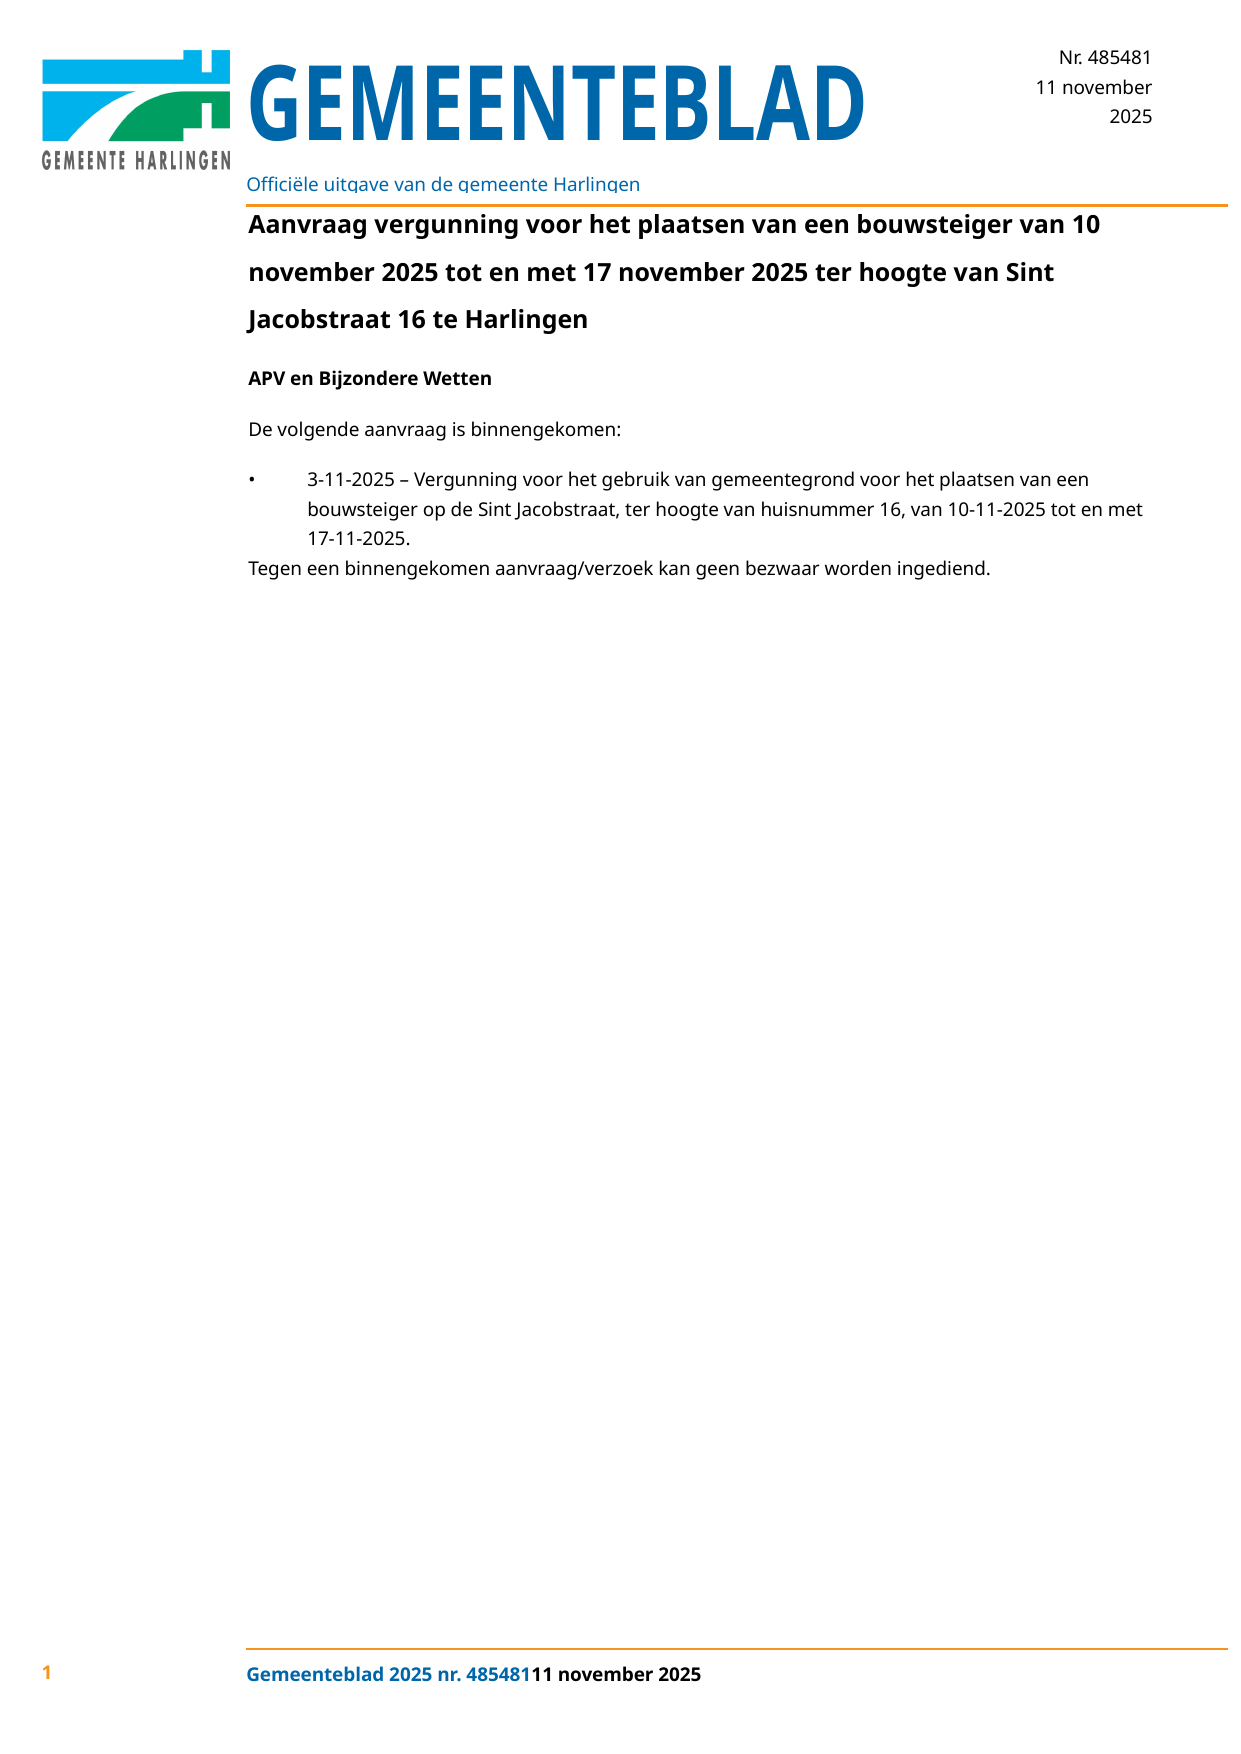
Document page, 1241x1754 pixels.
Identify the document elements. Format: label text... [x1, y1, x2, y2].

text Aanvraag vergunning voor het plaatsen van een bouwsteiger van 10 november 2025 tot en met 17 november 2025 ter hoogte van Sint Jacobstraat 16 te Harlingen [248, 207, 1152, 336]
list 3-11-2025 – Vergunning voor het gebruik van gemeentegrond voor het plaatsen van een bouwsteiger op de Sint Jacobstraat, ter hoogte van huisnummer 16, van 10-11-2025 tot en met 17-11-2025. [248, 466, 1152, 551]
text APV en Bijzondere Wetten [248, 366, 1152, 391]
text Tegen een binnengekomen aanvraag/verzoek kan geen bezwaar worden ingediend. [248, 555, 1152, 581]
picture [41, 47, 231, 172]
text De volgende aanvraag is binnengekomen: [248, 416, 1152, 442]
